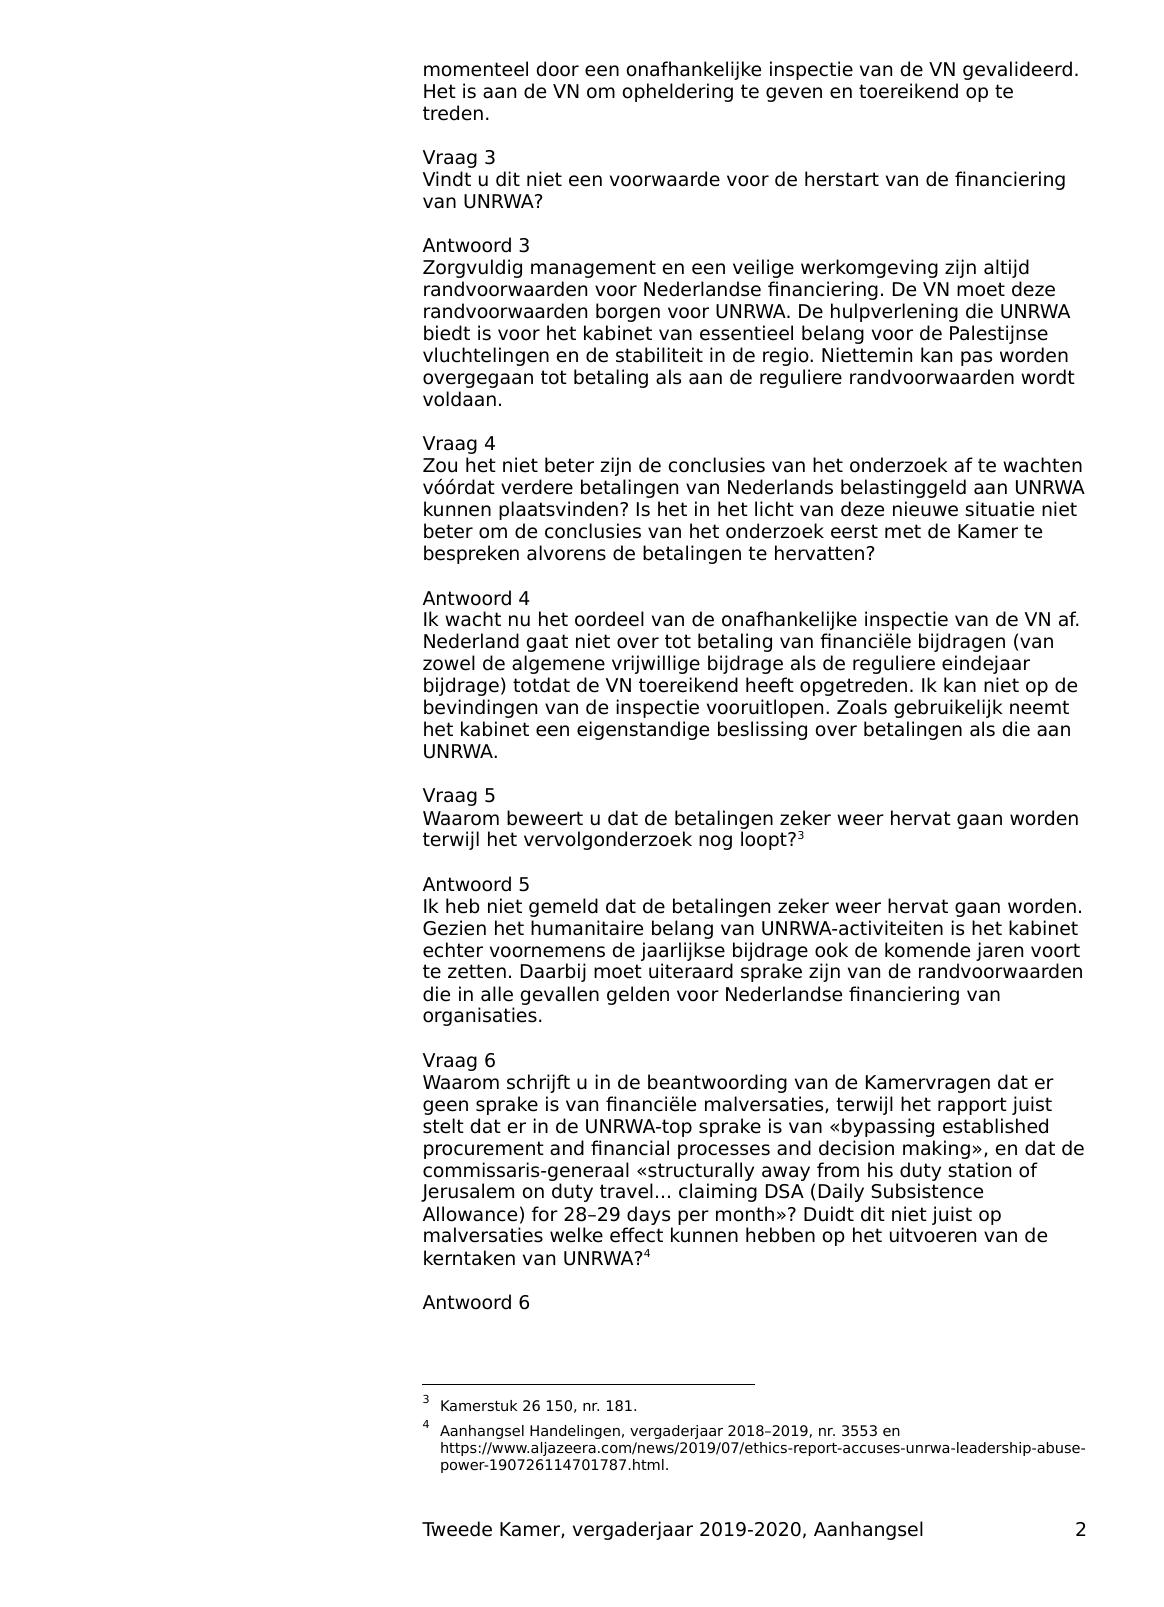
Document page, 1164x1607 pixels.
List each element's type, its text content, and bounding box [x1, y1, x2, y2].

text Antwoord 3 [422, 235, 1087, 257]
text Antwoord 5 [422, 873, 1087, 896]
text momenteel door een onafhankelijke inspectie van de VN gevalideerd. Het is aan de VN om opheldering te geven en toereikend op te treden. [422, 59, 1087, 125]
text Antwoord 4 [422, 587, 1087, 609]
text Vraag 5 [422, 785, 1087, 807]
text Aanhangsel Handelingen, vergaderjaar 2018–2019, nr. 3553 en https://www.aljazeera.com/news/2019/07/ethics-report-accuses-unrwa-leadership-abuse-power-190726114701787.html. [422, 1418, 1087, 1474]
text Waarom schrijft u in de beantwoording van de Kamervragen dat er geen sprake is van financiële malversaties, terwijl het rapport juist stelt dat er in de UNRWA-top sprake is van «bypassing established procurement and financial processes and decision making», en dat de commissaris-generaal «structurally away from his duty station of Jerusalem on duty travel... claiming DSA (Daily Subsistence Allowance) for 28–29 days per month»? Duidt dit niet juist op malversaties welke effect kunnen hebben op het uitvoeren van de kerntaken van UNRWA? [422, 1072, 1087, 1269]
text Waarom beweert u dat de betalingen zeker weer hervat gaan worden terwijl het vervolgonderzoek nog loopt? [422, 807, 1087, 851]
text Vraag 4 [422, 433, 1087, 455]
text Ik heb niet gemeld dat de betalingen zeker weer hervat gaan worden. Gezien het humanitaire belang van UNRWA-activiteiten is het kabinet echter voornemens de jaarlijkse bijdrage ook de komende jaren voort te zetten. Daarbij moet uiteraard sprake zijn van de randvoorwaarden die in alle gevallen gelden voor Nederlandse financiering van organisaties. [422, 896, 1087, 1027]
text Ik wacht nu het oordeel van de onafhankelijke inspectie van de VN af. Nederland gaat niet over tot betaling van financiële bijdragen (van zowel de algemene vrijwillige bijdrage als de reguliere eindejaar bijdrage) totdat de VN toereikend heeft opgetreden. Ik kan niet op de bevindingen van de inspectie vooruitlopen. Zoals gebruikelijk neemt het kabinet een eigenstandige beslissing over betalingen als die aan UNRWA. [422, 609, 1087, 763]
text Vindt u dit niet een voorwaarde voor de herstart van de financiering van UNRWA? [422, 169, 1087, 213]
text Vraag 3 [422, 147, 1087, 169]
text Kamerstuk 26 150, nr. 181. [422, 1393, 1087, 1416]
text Antwoord 6 [422, 1292, 1087, 1313]
text Zorgvuldig management en een veilige werkomgeving zijn altijd randvoorwaarden voor Nederlandse financiering. De VN moet deze randvoorwaarden borgen voor UNRWA. De hulpverlening die UNRWA biedt is voor het kabinet van essentieel belang voor de Palestijnse vluchtelingen en de stabiliteit in de regio. Niettemin kan pas worden overgegaan tot betaling als aan de reguliere randvoorwaarden wordt voldaan. [422, 257, 1087, 411]
text Zou het niet beter zijn de conclusies van het onderzoek af te wachten vóórdat verdere betalingen van Nederlands belastinggeld aan UNRWA kunnen plaatsvinden? Is het in het licht van deze nieuwe situatie niet beter om de conclusies van het onderzoek eerst met de Kamer te bespreken alvorens de betalingen te hervatten? [422, 455, 1087, 565]
text Vraag 6 [422, 1049, 1087, 1072]
